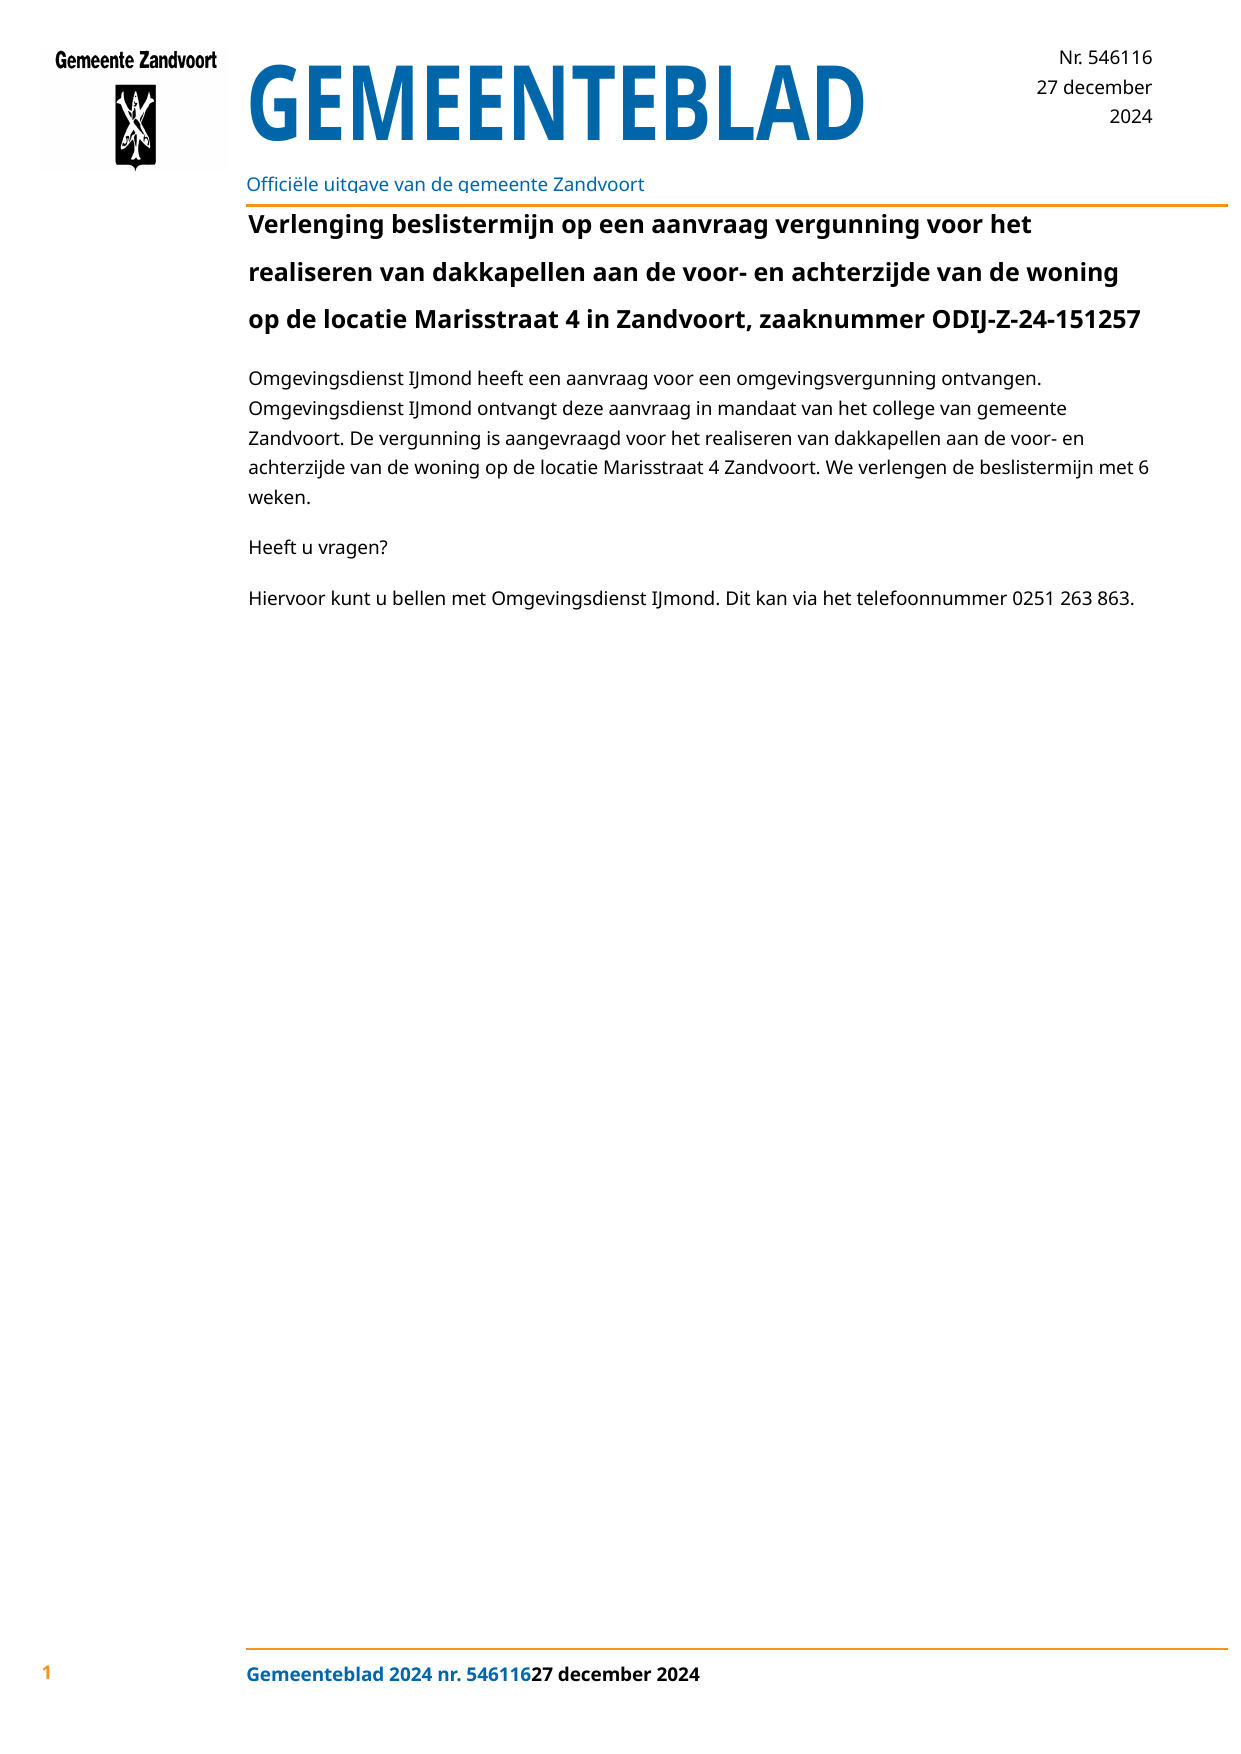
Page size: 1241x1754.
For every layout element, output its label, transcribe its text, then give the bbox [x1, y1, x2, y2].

text Verlenging beslistermijn op een aanvraag vergunning voor het realiseren van dakkapellen aan de voor- en achterzijde van de woning op de locatie Marisstraat 4 in Zandvoort, zaaknummer ODIJ-Z-24-151257 [248, 207, 1152, 336]
picture [41, 47, 231, 172]
text Heeft u vragen? [248, 534, 1152, 560]
text Omgevingsdienst IJmond heeft een aanvraag voor een omgevingsvergunning ontvangen. Omgevingsdienst IJmond ontvangt deze aanvraag in mandaat van het college van gemeente Zandvoort. De vergunning is aangevraagd voor het realiseren van dakkapellen aan de voor- en achterzijde van de woning op de locatie Marisstraat 4 Zandvoort. We verlengen de beslistermijn met 6 weken. [248, 366, 1152, 509]
text Hiervoor kunt u bellen met Omgevingsdienst IJmond. Dit kan via het telefoonnummer 0251 263 863. [248, 585, 1152, 610]
